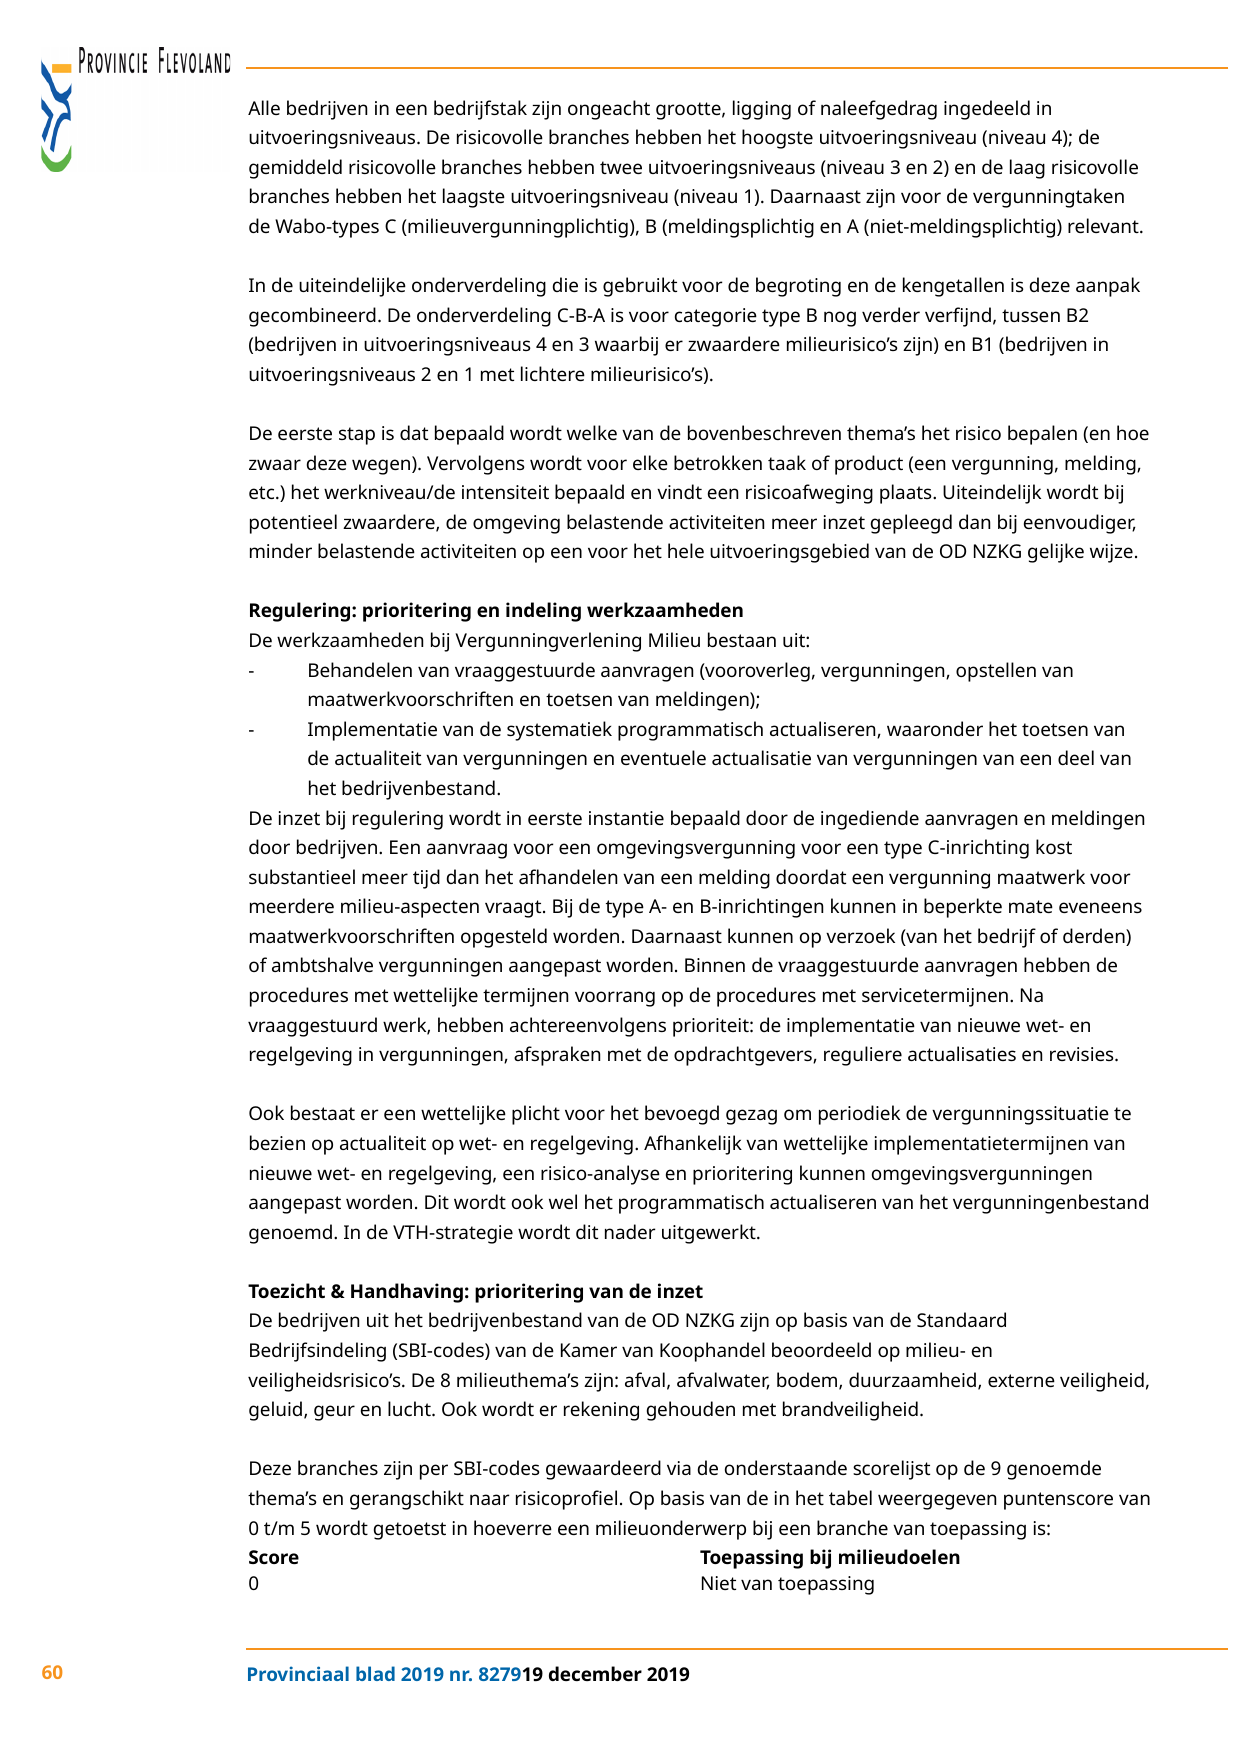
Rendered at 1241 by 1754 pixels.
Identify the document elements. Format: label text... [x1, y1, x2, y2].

text In de uiteindelijke onderverdeling die is gebruikt voor de begroting en de kengetallen is deze aanpak gecombineerd. De onderverdeling C-B-A is voor categorie type B nog verder verfijnd, tussen B2 (bedrijven in uitvoeringsniveaus 4 en 3 waarbij er zwaardere milieurisico’s zijn) en B1 (bedrijven in uitvoeringsniveaus 2 en 1 met lichtere milieurisico’s). [248, 272, 1152, 387]
text De eerste stap is dat bepaald wordt welke van de bovenbeschreven thema’s het risico bepalen (en hoe zwaar deze wegen). Vervolgens wordt voor elke betrokken taak of product (een vergunning, melding, etc.) het werkniveau/de intensiteit bepaald en vindt een risicoafweging plaats. Uiteindelijk wordt bij potentieel zwaardere, de omgeving belastende activiteiten meer inzet gepleegd dan bij eenvoudiger, minder belastende activiteiten op een voor het hele uitvoeringsgebied van de OD NZKG gelijke wijze. [248, 420, 1152, 564]
text De werkzaamheden bij Vergunningverlening Milieu bestaan uit: [248, 627, 1152, 653]
list Implementatie van de systematiek programmatisch actualiseren, waaronder het toetsen van de actualiteit van vergunningen en eventuele actualisatie van vergunningen van een deel van het bedrijvenbestand. [248, 716, 1152, 801]
table_header Score [248, 1545, 700, 1570]
text Toezicht & Handhaving: prioritering van de inzet [248, 1278, 1152, 1304]
picture [41, 47, 231, 172]
text Alle bedrijven in een bedrijfstak zijn ongeacht grootte, ligging of naleefgedrag ingedeeld in uitvoeringsniveaus. De risicovolle branches hebben het hoogste uitvoeringsniveau (niveau 4); de gemiddeld risicovolle branches hebben twee uitvoeringsniveaus (niveau 3 en 2) en de laag risicovolle branches hebben het laagste uitvoeringsniveau (niveau 1). Daarnaast zijn voor de vergunningtaken de Wabo-types C (milieuvergunningplichtig), B (meldingsplichtig en A (niet-meldingsplichtig) relevant. [248, 95, 1152, 239]
table_header Toepassing bij milieudoelen [700, 1545, 1152, 1570]
table_cell 0 [248, 1570, 700, 1596]
text Ook bestaat er een wettelijke plicht voor het bevoegd gezag om periodiek de vergunningssituatie te bezien op actualiteit op wet- en regelgeving. Afhankelijk van wettelijke implementatietermijnen van nieuwe wet- en regelgeving, een risico-analyse en prioritering kunnen omgevingsvergunningen aangepast worden. Dit wordt ook wel het programmatisch actualiseren van het vergunningenbestand genoemd. In de VTH-strategie wordt dit nader uitgewerkt. [248, 1101, 1152, 1245]
table_cell Niet van toepassing [700, 1570, 1152, 1596]
list Behandelen van vraaggestuurde aanvragen (vooroverleg, vergunningen, opstellen van maatwerkvoorschriften en toetsen van meldingen); [248, 657, 1152, 712]
text De inzet bij regulering wordt in eerste instantie bepaald door de ingediende aanvragen en meldingen door bedrijven. Een aanvraag voor een omgevingsvergunning voor een type C-inrichting kost substantieel meer tijd dan het afhandelen van een melding doordat een vergunning maatwerk voor meerdere milieu-aspecten vraagt. Bij de type A- en B-inrichtingen kunnen in beperkte mate eveneens maatwerkvoorschriften opgesteld worden. Daarnaast kunnen op verzoek (van het bedrijf of derden) of ambtshalve vergunningen aangepast worden. Binnen de vraaggestuurde aanvragen hebben de procedures met wettelijke termijnen voorrang op de procedures met servicetermijnen. Na vraaggestuurd werk, hebben achtereenvolgens prioriteit: de implementatie van nieuwe wet- en regelgeving in vergunningen, afspraken met de opdrachtgevers, reguliere actualisaties en revisies. [248, 805, 1152, 1067]
text Deze branches zijn per SBI-codes gewaardeerd via de onderstaande scorelijst op de 9 genoemde thema’s en gerangschikt naar risicoprofiel. Op basis van de in het tabel weergegeven puntenscore van 0 t/m 5 wordt getoetst in hoeverre een milieuonderwerp bij een branche van toepassing is: [248, 1456, 1152, 1541]
text Regulering: prioritering en indeling werkzaamheden [248, 598, 1152, 623]
text De bedrijven uit het bedrijvenbestand van de OD NZKG zijn op basis van de Standaard Bedrijfsindeling (SBI-codes) van de Kamer van Koophandel beoordeeld op milieu- en veiligheidsrisico’s. De 8 milieuthema’s zijn: afval, afvalwater, bodem, duurzaamheid, externe veiligheid, geluid, geur en lucht. Ook wordt er rekening gehouden met brandveiligheid. [248, 1308, 1152, 1422]
